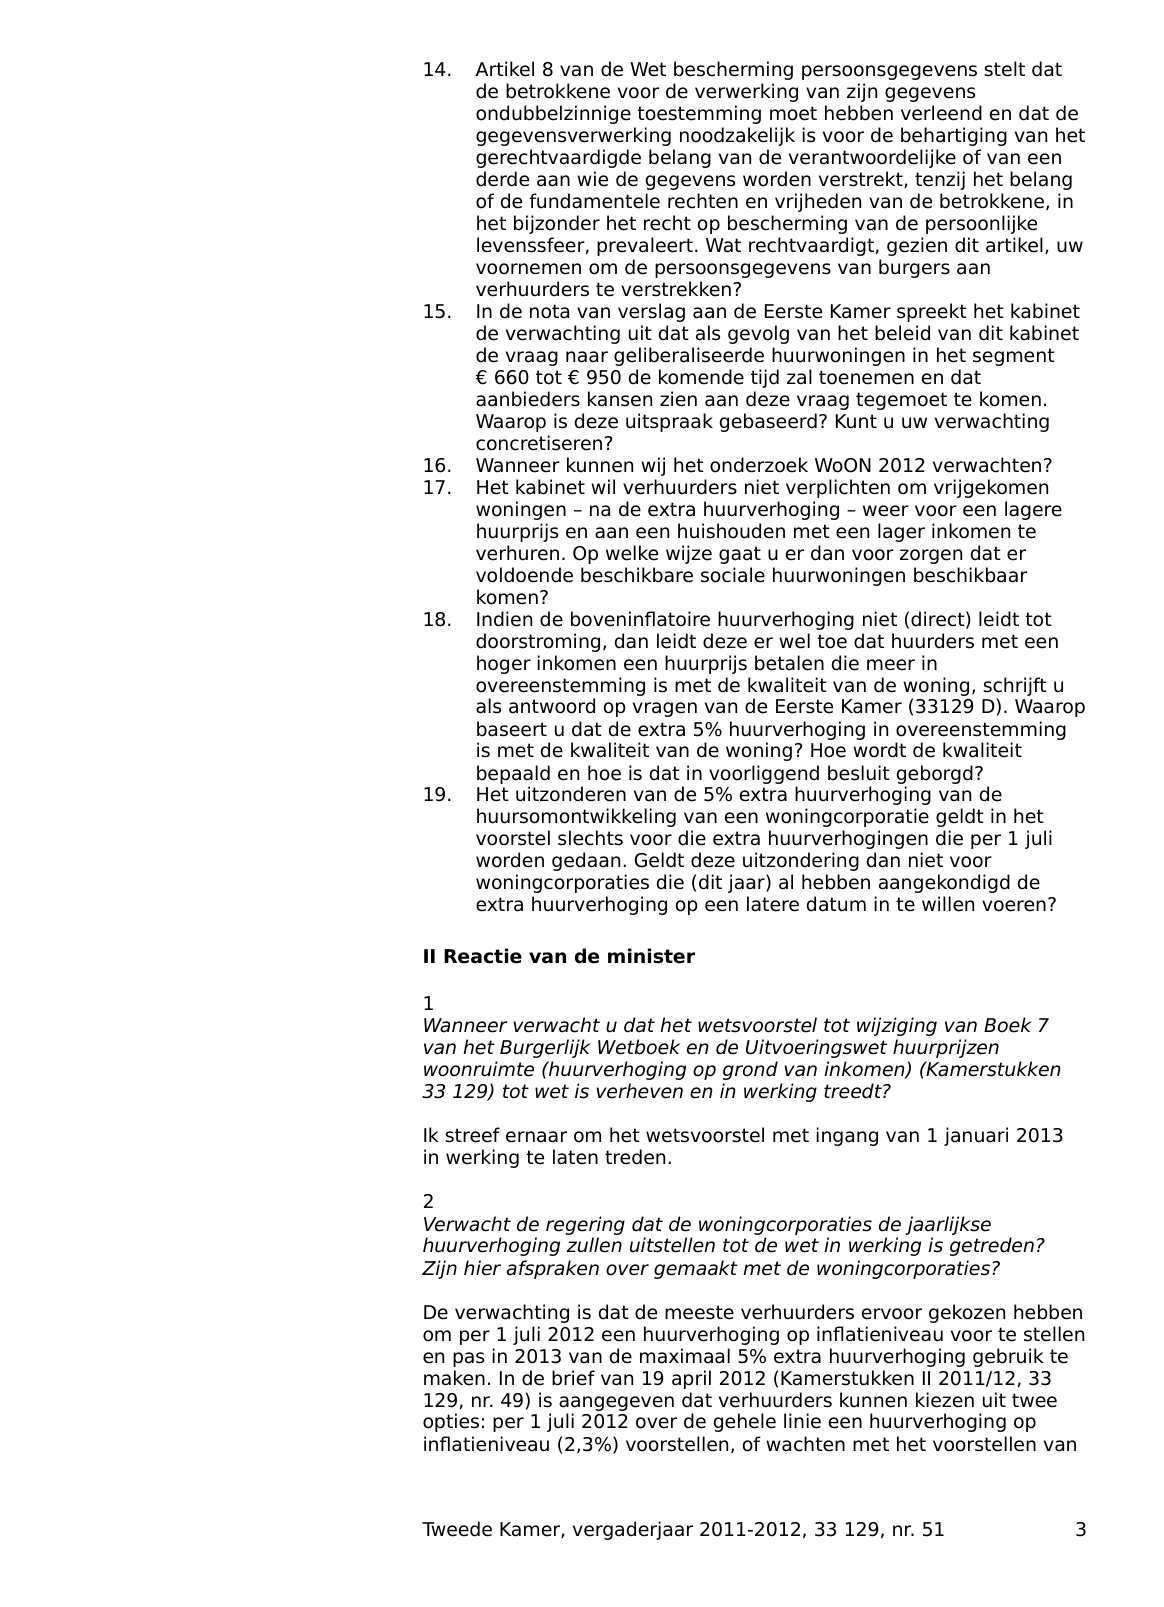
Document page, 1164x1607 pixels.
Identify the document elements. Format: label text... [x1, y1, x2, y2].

text 17. Het kabinet wil verhuurders niet verplichten om vrijgekomen woningen – na de extra huurverhoging – weer voor een lagere huurprijs en aan een huishouden met een lager inkomen te verhuren. Op welke wijze gaat u er dan voor zorgen dat er voldoende beschikbare sociale huurwoningen beschikbaar komen? [422, 477, 1087, 608]
text 15. In de nota van verslag aan de Eerste Kamer spreekt het kabinet de verwachting uit dat als gevolg van het beleid van dit kabinet de vraag naar geliberaliseerde huurwoningen in het segment € 660 tot € 950 de komende tijd zal toenemen en dat aanbieders kansen zien aan deze vraag tegemoet te komen. Waarop is deze uitspraak gebaseerd? Kunt u uw verwachting concretiseren? [422, 301, 1087, 455]
text De verwachting is dat de meeste verhuurders ervoor gekozen hebben om per 1 juli 2012 een huurverhoging op inflatieniveau voor te stellen en pas in 2013 van de maximaal 5% extra huurverhoging gebruik te maken. In de brief van 19 april 2012 (Kamerstukken II 2011/12, 33 129, nr. 49) is aangegeven dat verhuurders kunnen kiezen uit twee opties: per 1 juli 2012 over de gehele linie een huurverhoging op inflatieniveau (2,3%) voorstellen, of wachten met het voorstellen van [422, 1302, 1087, 1455]
text 19. Het uitzonderen van de 5% extra huurverhoging van de huursomontwikkeling van een woningcorporatie geldt in het voorstel slechts voor die extra huurverhogingen die per 1 juli worden gedaan. Geldt deze uitzondering dan niet voor woningcorporaties die (dit jaar) al hebben aangekondigd de extra huurverhoging op een latere datum in te willen voeren? [422, 784, 1087, 916]
text 14. Artikel 8 van de Wet bescherming persoonsgegevens stelt dat de betrokkene voor de verwerking van zijn gegevens ondubbelzinnige toestemming moet hebben verleend en dat de gegevensverwerking noodzakelijk is voor de behartiging van het gerechtvaardigde belang van de verantwoordelijke of van een derde aan wie de gegevens worden verstrekt, tenzij het belang of de fundamentele rechten en vrijheden van de betrokkene, in het bijzonder het recht op bescherming van de persoonlijke levenssfeer, prevaleert. Wat rechtvaardigt, gezien dit artikel, uw voornemen om de persoonsgegevens van burgers aan verhuurders te verstrekken? [422, 59, 1087, 301]
text Verwacht de regering dat de woningcorporaties de jaarlijkse huurverhoging zullen uitstellen tot de wet in werking is getreden? Zijn hier afspraken over gemaakt met de woningcorporaties? [422, 1213, 1087, 1279]
text 2 [422, 1191, 1087, 1213]
text Ik streef ernaar om het wetsvoorstel met ingang van 1 januari 2013 in werking te laten treden. [422, 1125, 1087, 1169]
text 16. Wanneer kunnen wij het onderzoek WoON 2012 verwachten? [422, 455, 1087, 477]
text 1 [422, 993, 1087, 1015]
text 18. Indien de boveninflatoire huurverhoging niet (direct) leidt tot doorstroming, dan leidt deze er wel toe dat huurders met een hoger inkomen een huurprijs betalen die meer in overeenstemming is met de kwaliteit van de woning, schrijft u als antwoord op vragen van de Eerste Kamer (33129 D). Waarop baseert u dat de extra 5% huurverhoging in overeenstemming is met de kwaliteit van de woning? Hoe wordt de kwaliteit bepaald en hoe is dat in voorliggend besluit geborgd? [422, 608, 1087, 784]
text Wanneer verwacht u dat het wetsvoorstel tot wijziging van Boek 7 van het Burgerlijk Wetboek en de Uitvoeringswet huurprijzen woonruimte (huurverhoging op grond van inkomen) (Kamerstukken 33 129) tot wet is verheven en in werking treedt? [422, 1015, 1087, 1103]
subtitle II Reactie van de minister [422, 946, 1087, 968]
